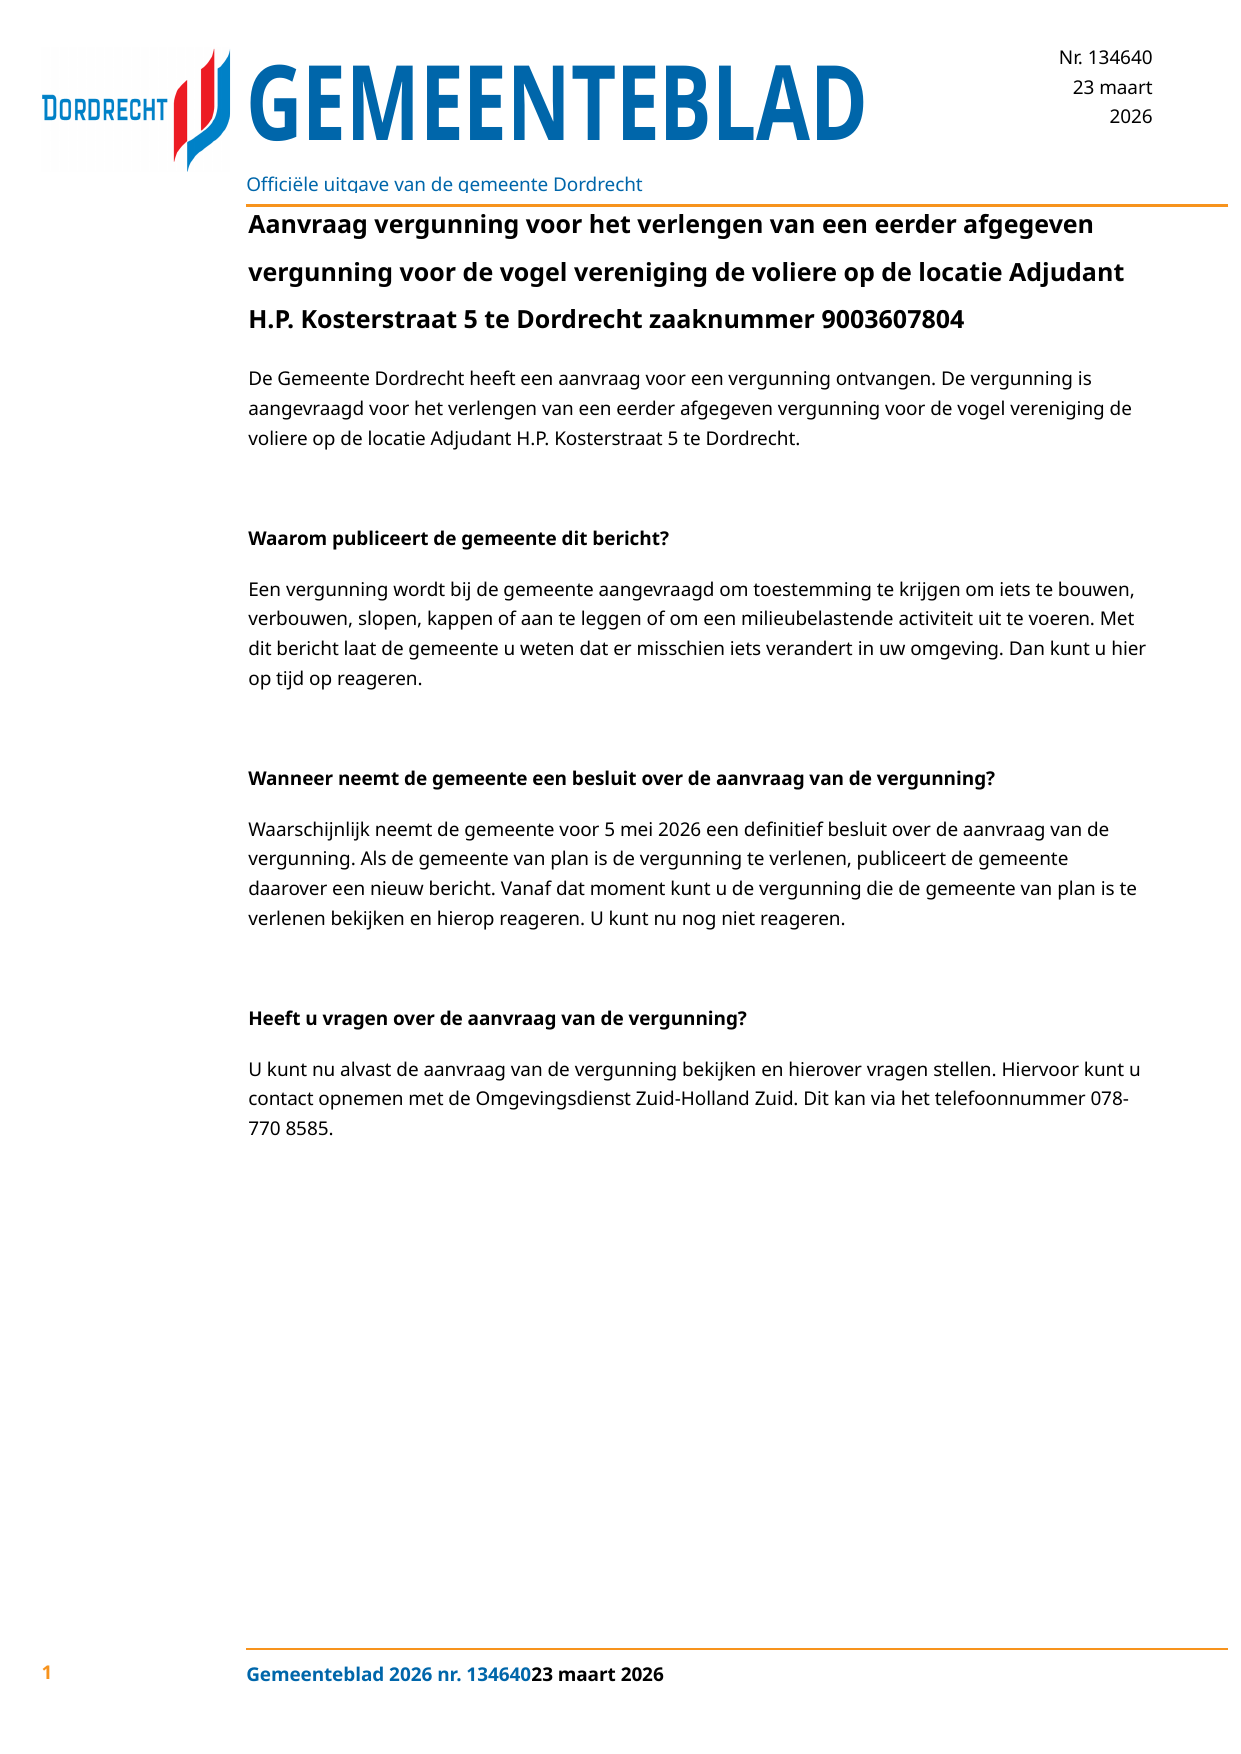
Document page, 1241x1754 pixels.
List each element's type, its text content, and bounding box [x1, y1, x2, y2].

text U kunt nu alvast de aanvraag van de vergunning bekijken en hierover vragen stellen. Hiervoor kunt u contact opnemen met de Omgevingsdienst Zuid-Holland Zuid. Dit kan via het telefoonnummer 078-770 8585. [248, 1056, 1152, 1141]
text Wanneer neemt de gemeente een besluit over de aanvraag van de vergunning? [248, 766, 1152, 791]
text Een vergunning wordt bij de gemeente aangevraagd om toestemming te krijgen om iets te bouwen, verbouwen, slopen, kappen of aan te leggen of om een milieubelastende activiteit uit te voeren. Met dit bericht laat de gemeente u weten dat er misschien iets verandert in uw omgeving. Dan kunt u hier op tijd op reageren. [248, 576, 1152, 690]
text Aanvraag vergunning voor het verlengen van een eerder afgegeven vergunning voor de vogel vereniging de voliere op de locatie Adjudant H.P. Kosterstraat 5 te Dordrecht zaaknummer 9003607804 [248, 207, 1152, 336]
text Waarschijnlijk neemt de gemeente voor 5 mei 2026 een definitief besluit over de aanvraag van de vergunning. Als de gemeente van plan is de vergunning te verlenen, publiceert de gemeente daarover een nieuw bericht. Vanaf dat moment kunt u de vergunning die de gemeente van plan is te verlenen bekijken en hierop reageren. U kunt nu nog niet reageren. [248, 816, 1152, 930]
text Heeft u vragen over de aanvraag van de vergunning? [248, 1006, 1152, 1031]
text De Gemeente Dordrecht heeft een aanvraag voor een vergunning ontvangen. De vergunning is aangevraagd voor het verlengen van een eerder afgegeven vergunning voor de vogel vereniging de voliere op de locatie Adjudant H.P. Kosterstraat 5 te Dordrecht. [248, 366, 1152, 450]
text Waarom publiceert de gemeente dit bericht? [248, 526, 1152, 551]
picture [41, 47, 231, 172]
